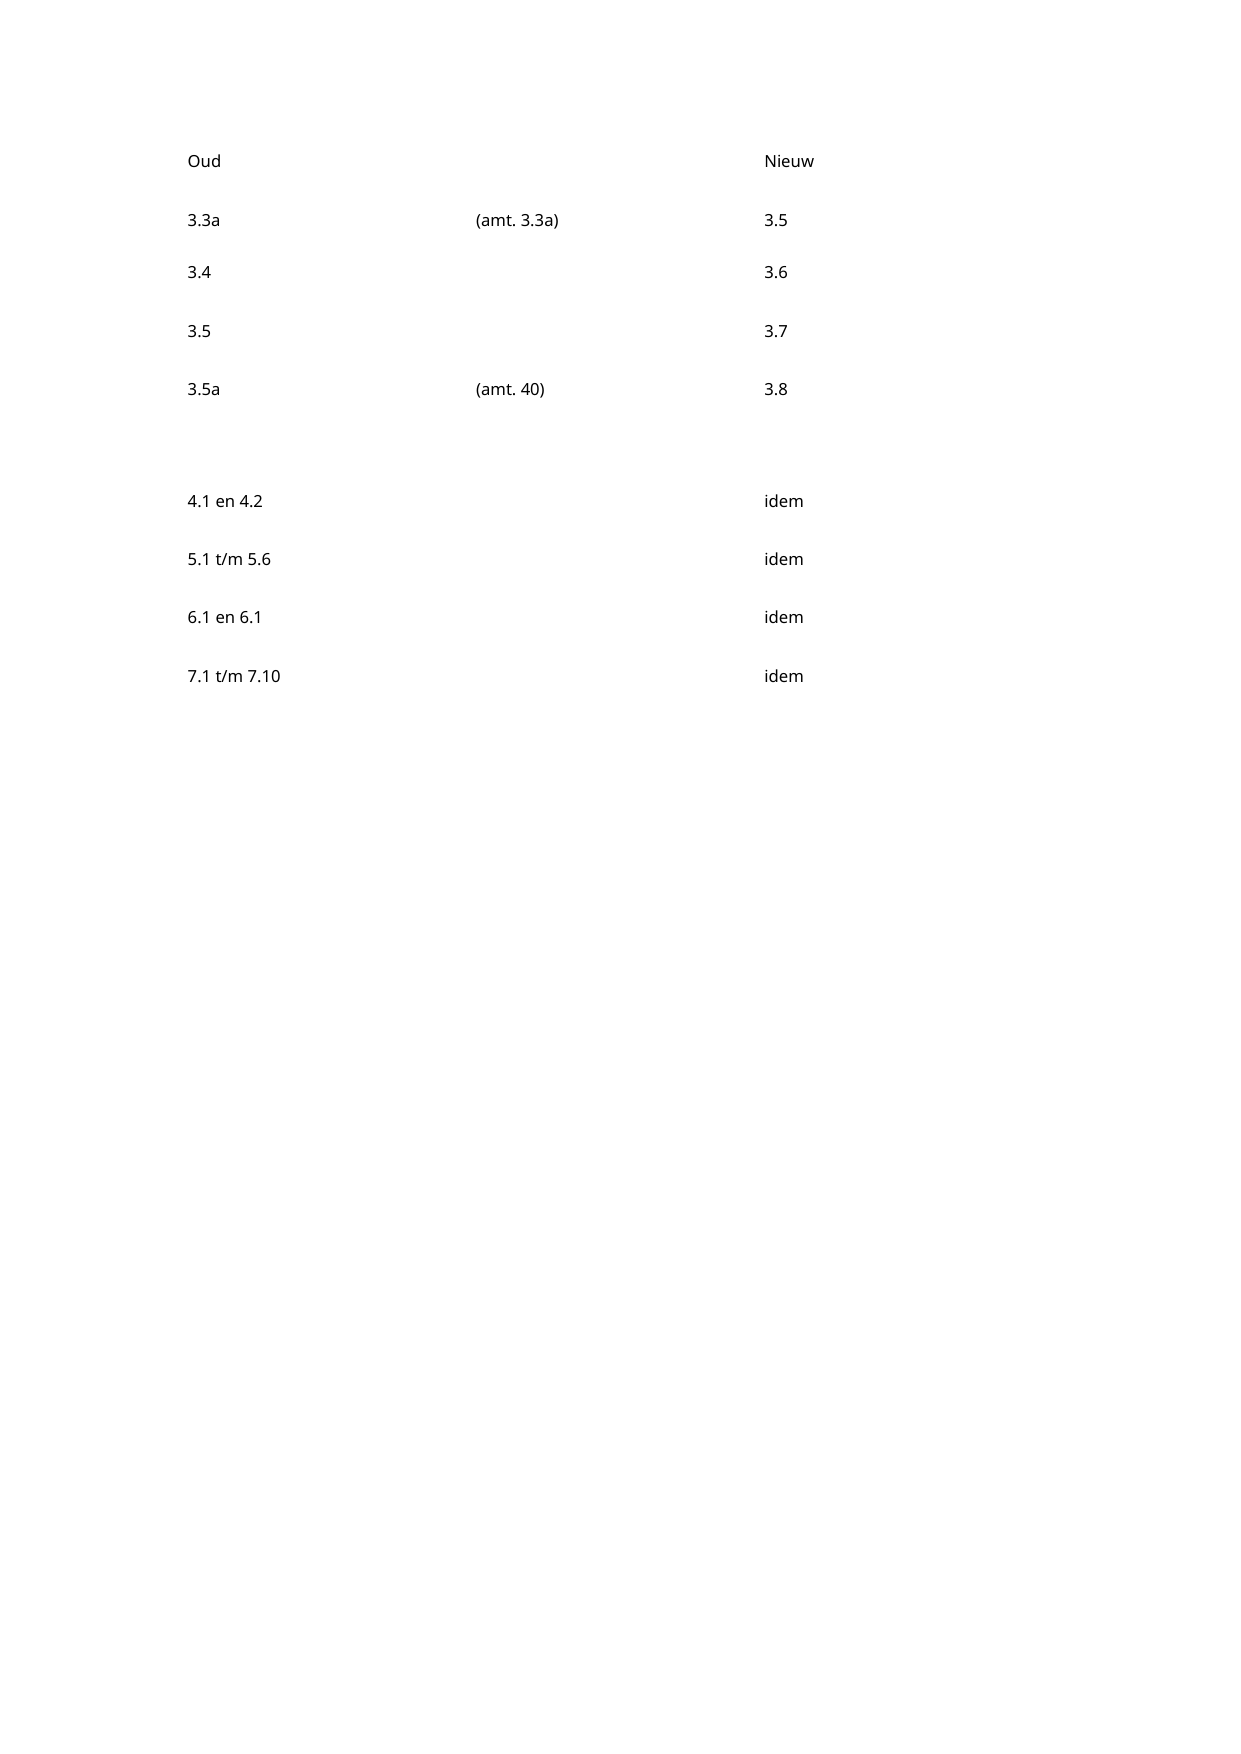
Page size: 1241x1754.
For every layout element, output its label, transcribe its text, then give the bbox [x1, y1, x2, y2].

table_cell (amt. 3.3a) [476, 209, 764, 261]
table_cell 3.8 [764, 378, 1053, 431]
table_cell 3.4 [188, 261, 476, 319]
table_cell 7.1 t/m 7.10 [188, 665, 476, 723]
table_cell [476, 261, 764, 319]
table_cell idem [764, 665, 1053, 723]
table_cell idem [764, 606, 1053, 664]
table_cell idem [764, 548, 1053, 606]
table_cell [476, 548, 764, 606]
table_cell 6.1 en 6.1 [188, 606, 476, 664]
table_cell [476, 431, 764, 489]
table_header Nieuw [764, 150, 1053, 208]
table_cell [764, 431, 1053, 489]
table_cell 3.5 [188, 320, 476, 378]
table_cell 3.6 [764, 261, 1053, 319]
table_cell [188, 431, 476, 489]
table_cell 3.5a [188, 378, 476, 431]
table_cell 5.1 t/m 5.6 [188, 548, 476, 606]
table_cell 3.5 [764, 209, 1053, 261]
table_header [476, 150, 764, 208]
table_cell idem [764, 489, 1053, 548]
table_cell [476, 489, 764, 548]
table_cell 3.3a [188, 209, 476, 261]
table_cell (amt. 40) [476, 378, 764, 431]
table_cell [476, 320, 764, 378]
table_cell 3.7 [764, 320, 1053, 378]
table_cell 4.1 en 4.2 [188, 489, 476, 548]
table_cell [476, 665, 764, 723]
table_header Oud [188, 150, 476, 208]
table_cell [476, 606, 764, 664]
